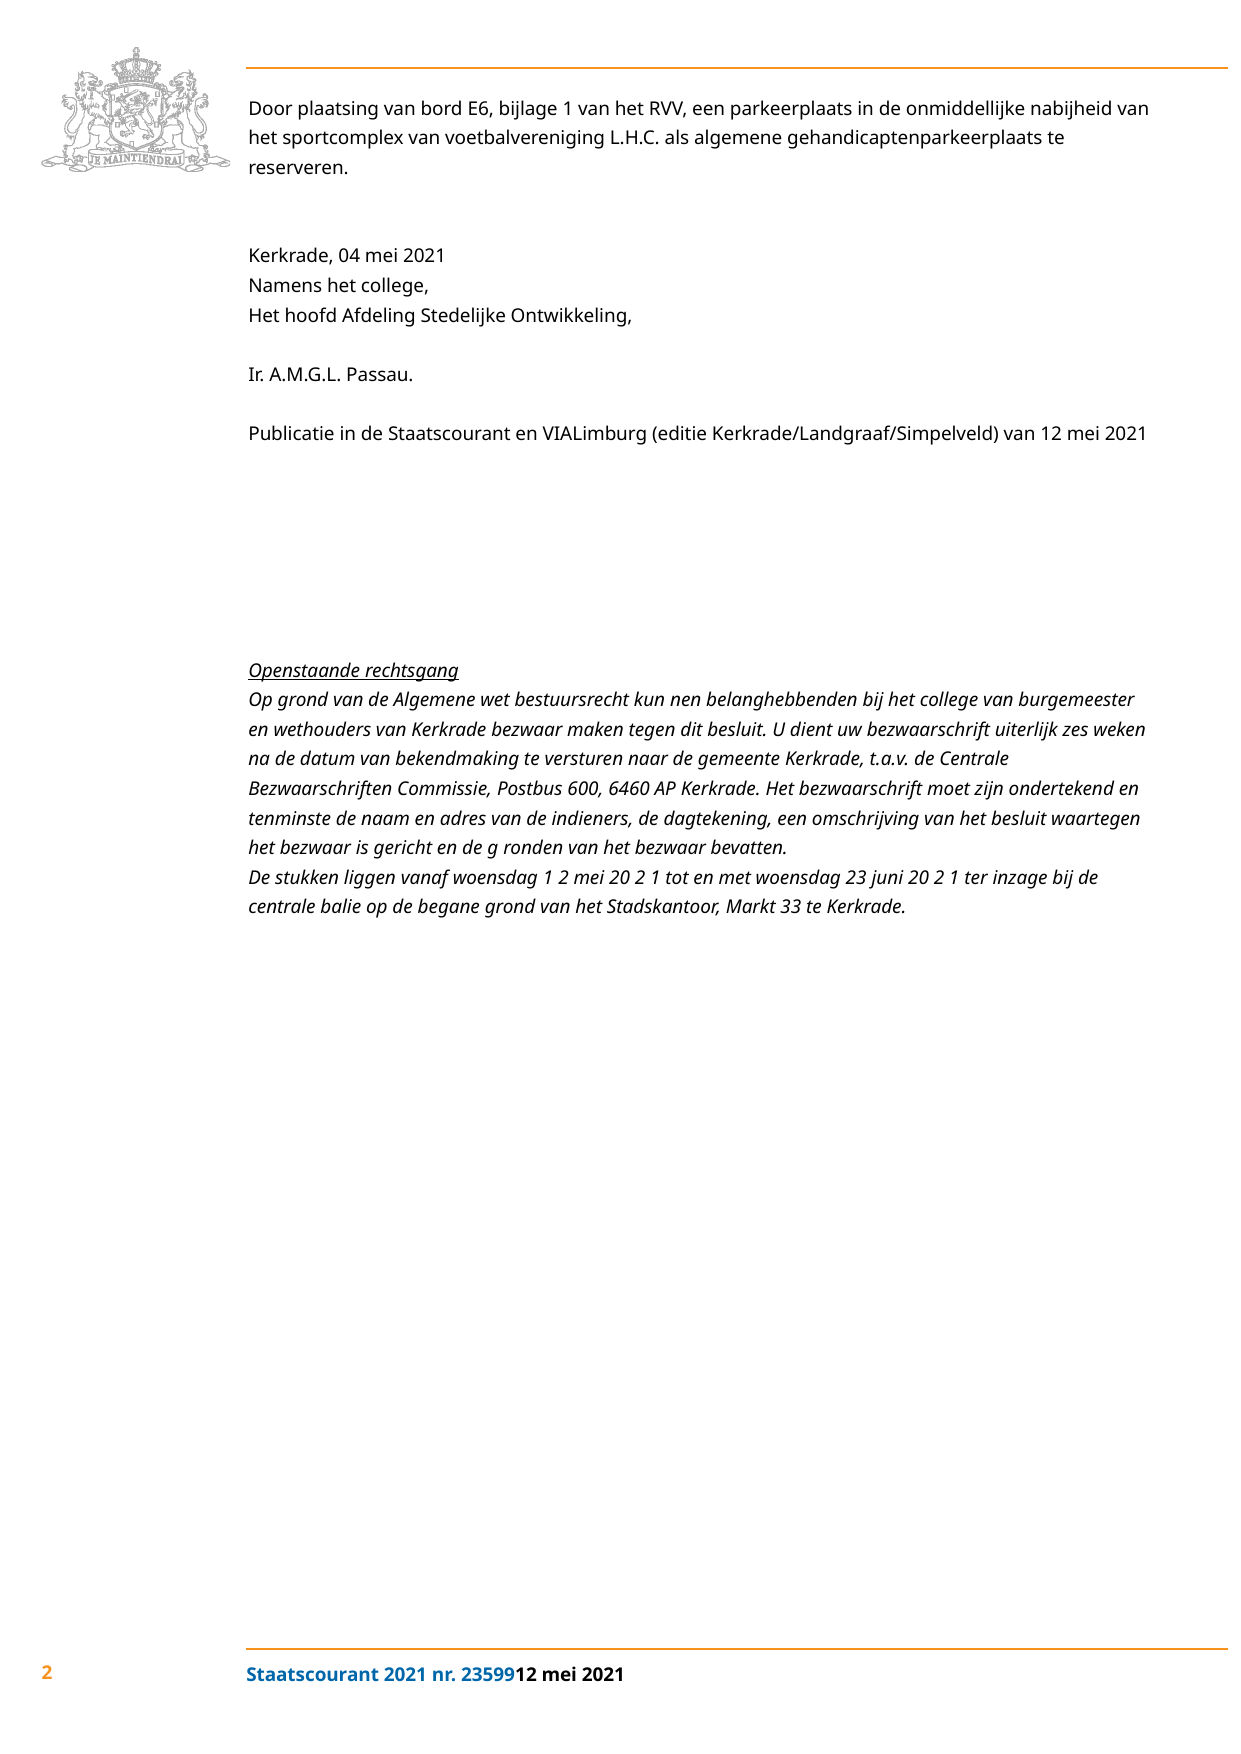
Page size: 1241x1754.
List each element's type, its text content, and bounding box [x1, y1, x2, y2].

text Kerkrade, 04 mei 2021 [248, 243, 1152, 268]
picture [41, 47, 231, 172]
text De stukken liggen vanaf woensdag 1 2 mei 20 2 1 tot en met woensdag 23 juni 20 2 1 ter inzage bij de centrale balie op de begane grond van het Stadskantoor, Markt 33 te Kerkrade. [248, 864, 1152, 919]
text Het hoofd Afdeling Stedelijke Ontwikkeling, [248, 302, 1152, 328]
text Op grond van de Algemene wet bestuursrecht kun nen belanghebbenden bij het college van burgemeester en wethouders van Kerkrade bezwaar maken tegen dit besluit. U dient uw bezwaarschrift uiterlijk zes weken na de datum van bekendmaking te versturen naar de gemeente Kerkrade, t.a.v. de Centrale Bezwaarschriften Commissie, Postbus 600, 6460 AP Kerkrade. Het bezwaarschrift moet zijn ondertekend en tenminste de naam en adres van de indieners, de dagtekening, een omschrijving van het besluit waartegen het bezwaar is gericht en de g ronden van het bezwaar bevatten. [248, 686, 1152, 860]
text Publicatie in de Staatscourant en VIALimburg (editie Kerkrade/Landgraaf/Simpelveld) van 12 mei 2021 [248, 420, 1152, 446]
text Ir. A.M.G.L. Passau. [248, 361, 1152, 387]
text Namens het college, [248, 272, 1152, 298]
text Openstaande rechtsgang [248, 657, 1152, 683]
text Door plaatsing van bord E6, bijlage 1 van het RVV, een parkeerplaats in de onmiddellijke nabijheid van het sportcomplex van voetbalvereniging L.H.C. als algemene gehandicaptenparkeerplaats te reserveren. [248, 95, 1152, 180]
